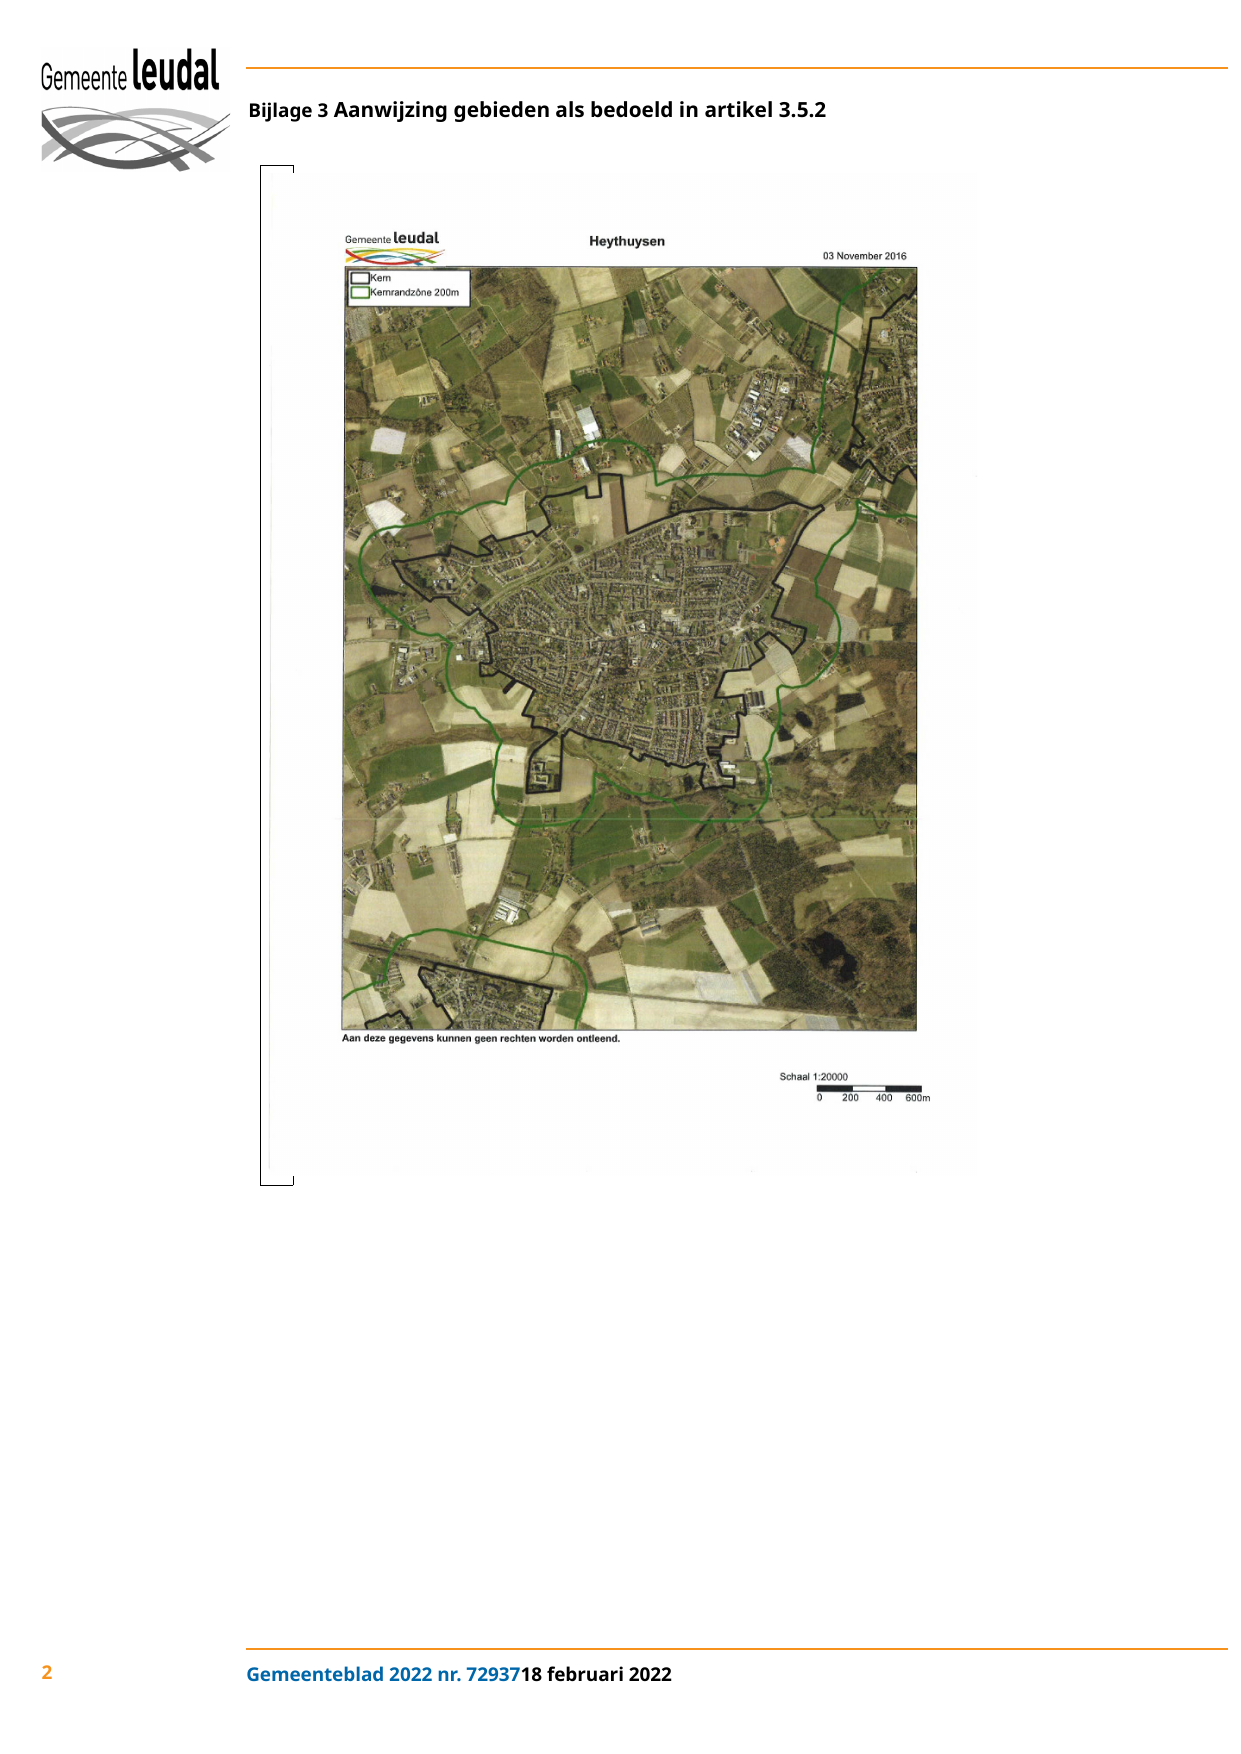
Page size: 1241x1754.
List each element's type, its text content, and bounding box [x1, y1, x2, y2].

text Bijlage 3 Aanwijzing gebieden als bedoeld in artikel 3.5.2 [248, 95, 1152, 123]
picture [268, 173, 978, 1176]
picture [41, 47, 231, 172]
